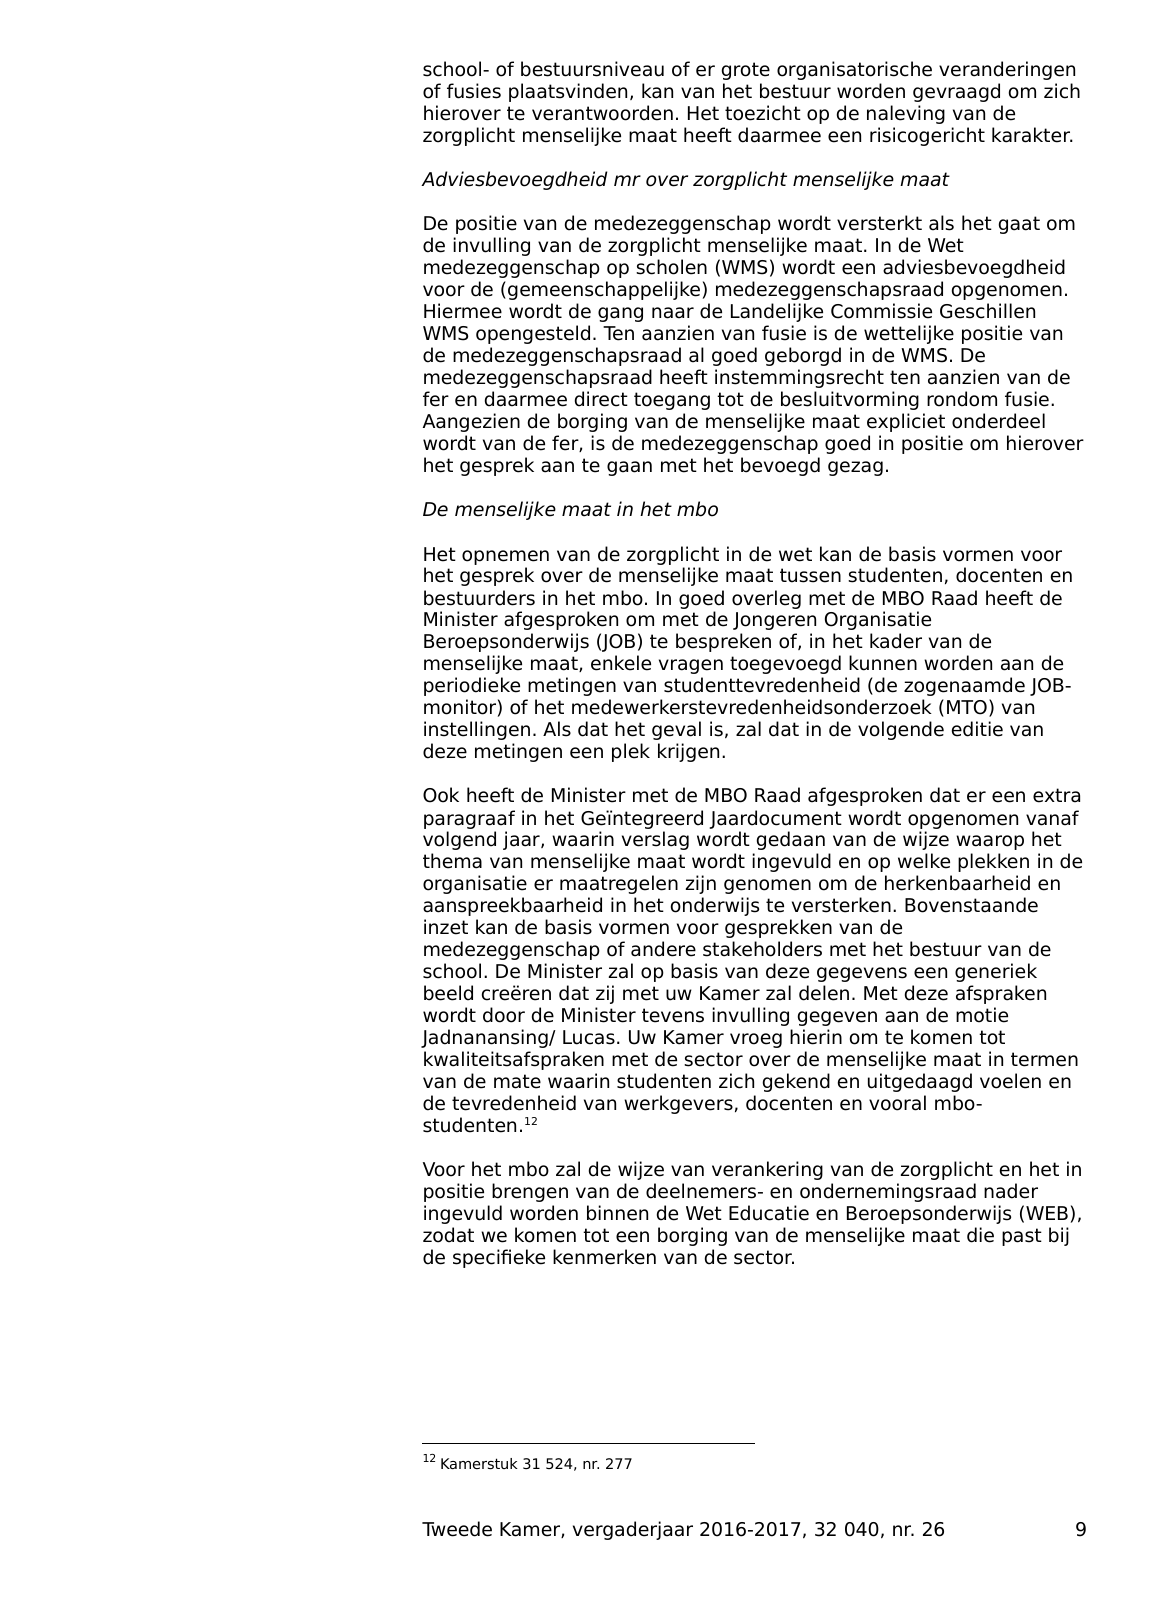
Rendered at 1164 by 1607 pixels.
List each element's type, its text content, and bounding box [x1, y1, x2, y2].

text De positie van de medezeggenschap wordt versterkt als het gaat om de invulling van de zorgplicht menselijke maat. In de Wet medezeggenschap op scholen (WMS) wordt een adviesbevoegdheid voor de (gemeenschappelijke) medezeggenschapsraad opgenomen. Hiermee wordt de gang naar de Landelijke Commissie Geschillen WMS opengesteld. Ten aanzien van fusie is de wettelijke positie van de medezeggenschapsraad al goed geborgd in de WMS. De medezeggenschapsraad heeft instemmingsrecht ten aanzien van de fer en daarmee direct toegang tot de besluitvorming rondom fusie. Aangezien de borging van de menselijke maat expliciet onderdeel wordt van de fer, is de medezeggenschap goed in positie om hierover het gesprek aan te gaan met het bevoegd gezag. [422, 213, 1087, 477]
text Het opnemen van de zorgplicht in de wet kan de basis vormen voor het gesprek over de menselijke maat tussen studenten, docenten en bestuurders in het mbo. In goed overleg met de MBO Raad heeft de Minister afgesproken om met de Jongeren Organisatie Beroepsonderwijs (JOB) te bespreken of, in het kader van de menselijke maat, enkele vragen toegevoegd kunnen worden aan de periodieke metingen van studenttevredenheid (de zogenaamde JOB-monitor) of het medewerkerstevredenheidsonderzoek (MTO) van instellingen. Als dat het geval is, zal dat in de volgende editie van deze metingen een plek krijgen. [422, 543, 1087, 763]
subtitle De menselijke maat in het mbo [422, 499, 1087, 521]
subtitle Adviesbevoegdheid mr over zorgplicht menselijke maat [422, 169, 1087, 191]
text Ook heeft de Minister met de MBO Raad afgesproken dat er een extra paragraaf in het Geïntegreerd Jaardocument wordt opgenomen vanaf volgend jaar, waarin verslag wordt gedaan van de wijze waarop het thema van menselijke maat wordt ingevuld en op welke plekken in de organisatie er maatregelen zijn genomen om de herkenbaarheid en aanspreekbaarheid in het onderwijs te versterken. Bovenstaande inzet kan de basis vormen voor gesprekken van de medezeggenschap of andere stakeholders met het bestuur van de school. De Minister zal op basis van deze gegevens een generiek beeld creëren dat zij met uw Kamer zal delen. Met deze afspraken wordt door de Minister tevens invulling gegeven aan de motie Jadnanansing/ Lucas. Uw Kamer vroeg hierin om te komen tot kwaliteitsafspraken met de sector over de menselijke maat in termen van de mate waarin studenten zich gekend en uitgedaagd voelen en de tevredenheid van werkgevers, docenten en vooral mbo-studenten. [422, 785, 1087, 1137]
text Voor het mbo zal de wijze van verankering van de zorgplicht en het in positie brengen van de deelnemers- en ondernemingsraad nader ingevuld worden binnen de Wet Educatie en Beroepsonderwijs (WEB), zodat we komen tot een borging van de menselijke maat die past bij de specifieke kenmerken van de sector. [422, 1159, 1087, 1269]
text school- of bestuursniveau of er grote organisatorische veranderingen of fusies plaatsvinden, kan van het bestuur worden gevraagd om zich hierover te verantwoorden. Het toezicht op de naleving van de zorgplicht menselijke maat heeft daarmee een risicogericht karakter. [422, 59, 1087, 147]
text Kamerstuk 31 524, nr. 277 [422, 1452, 1087, 1474]
